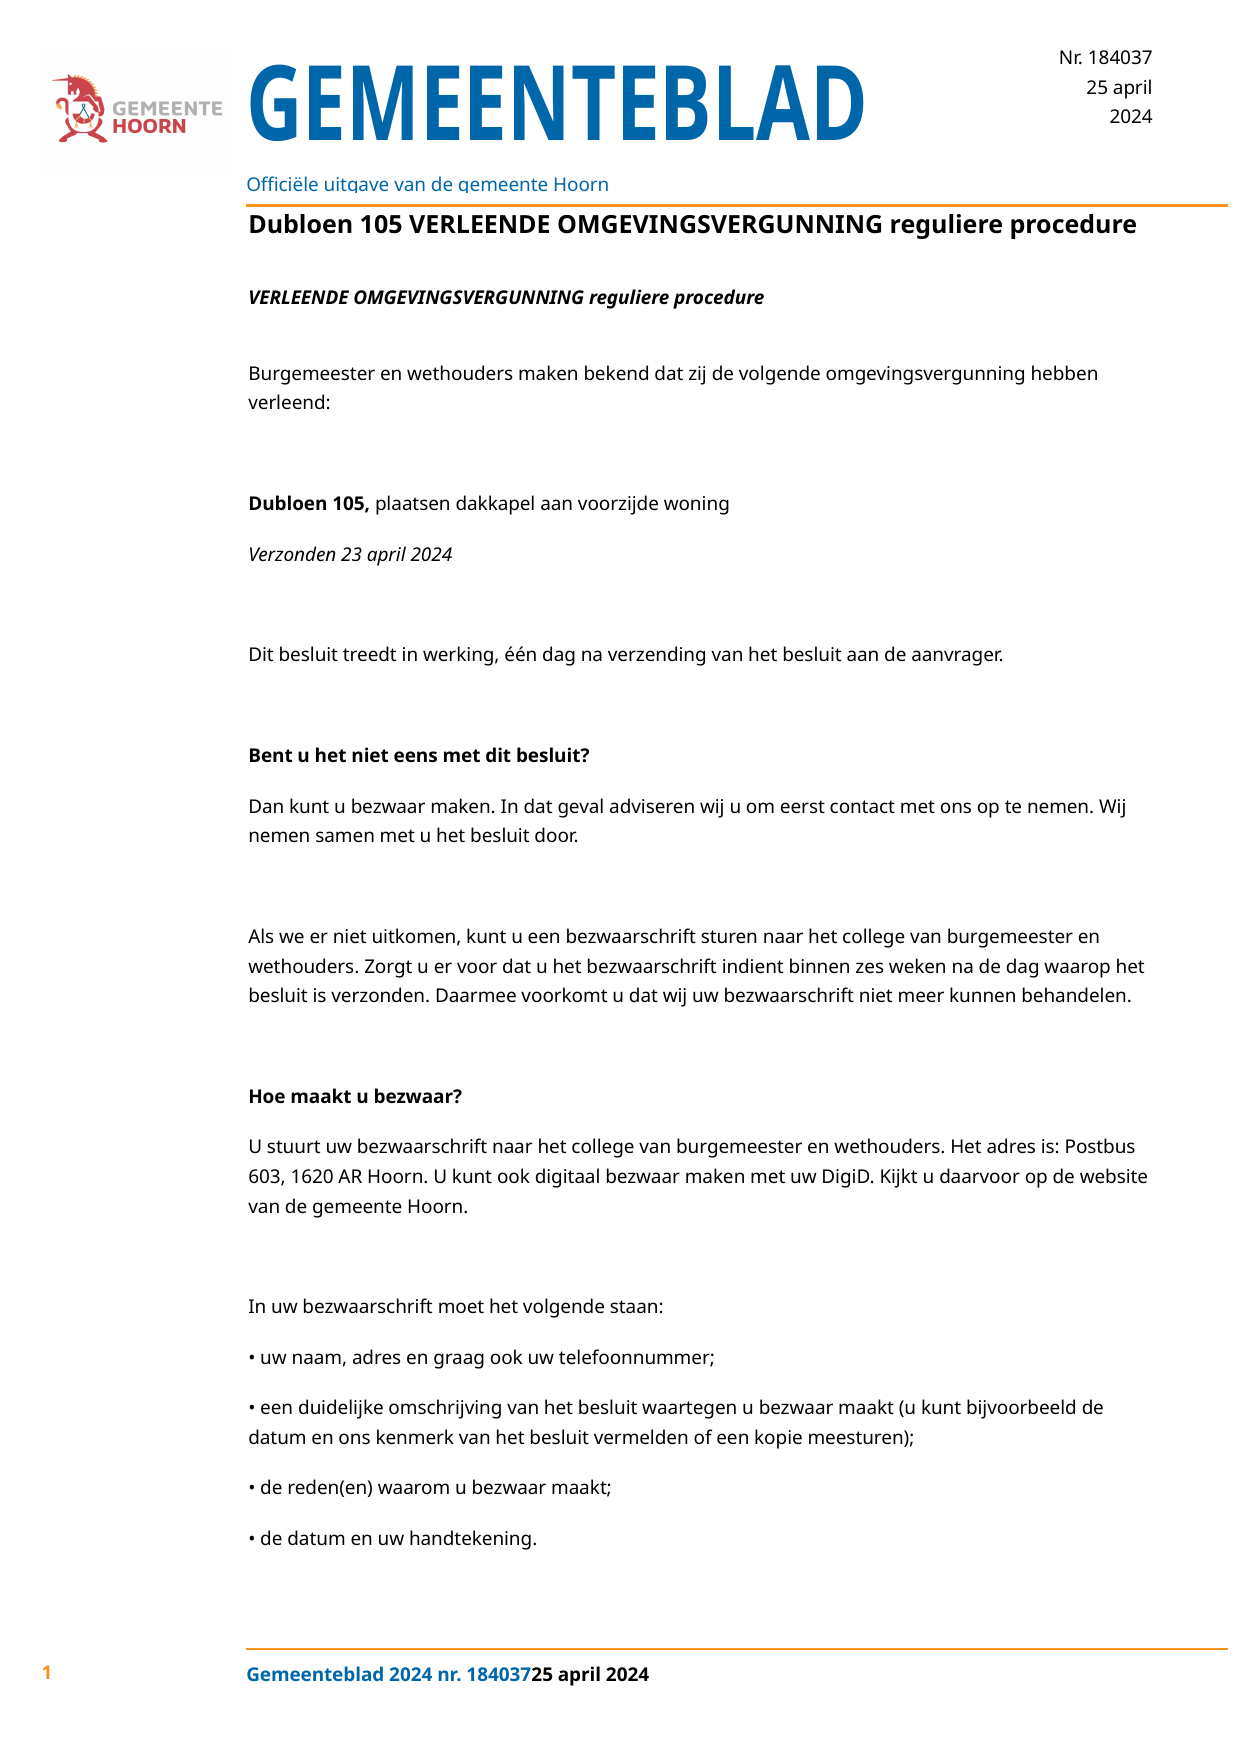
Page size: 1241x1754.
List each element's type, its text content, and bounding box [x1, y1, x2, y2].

text Bent u het niet eens met dit besluit? [248, 742, 1152, 768]
picture [41, 47, 231, 172]
text Als we er niet uitkomen, kunt u een bezwaarschrift sturen naar het college van burgemeester en wethouders. Zorgt u er voor dat u het bezwaarschrift indient binnen zes weken na de dag waarop het besluit is verzonden. Daarmee voorkomt u dat wij uw bezwaarschrift niet meer kunnen behandelen. [248, 923, 1152, 1008]
text Hoe maakt u bezwaar? [248, 1083, 1152, 1109]
text Verzonden 23 april 2024 [248, 541, 1152, 567]
text • uw naam, adres en graag ook uw telefoonnummer; [248, 1344, 1152, 1370]
text Dubloen 105 VERLEENDE OMGEVINGSVERGUNNING reguliere procedure [248, 207, 1152, 241]
text Dubloen 105, plaatsen dakkapel aan voorzijde woning [248, 490, 1152, 516]
text • de datum en uw handtekening. [248, 1525, 1152, 1551]
text • een duidelijke omschrijving van het besluit waartegen u bezwaar maakt (u kunt bijvoorbeeld de datum en ons kenmerk van het besluit vermelden of een kopie meesturen); [248, 1394, 1152, 1450]
text Dan kunt u bezwaar maken. In dat geval adviseren wij u om eerst contact met ons op te nemen. Wij nemen samen met u het besluit door. [248, 793, 1152, 848]
text • de reden(en) waarom u bezwaar maakt; [248, 1474, 1152, 1500]
text Burgemeester en wethouders maken bekend dat zij de volgende omgevingsvergunning hebben verleend: [248, 360, 1152, 415]
text In uw bezwaarschrift moet het volgende staan: [248, 1294, 1152, 1319]
text U stuurt uw bezwaarschrift naar het college van burgemeester en wethouders. Het adres is: Postbus 603, 1620 AR Hoorn. U kunt ook digitaal bezwaar maken met uw DigiD. Kijkt u daarvoor op de website van de gemeente Hoorn. [248, 1134, 1152, 1219]
text Dit besluit treedt in werking, één dag na verzending van het besluit aan de aanvrager. [248, 642, 1152, 667]
text VERLEENDE OMGEVINGSVERGUNNING reguliere procedure [248, 284, 1152, 309]
